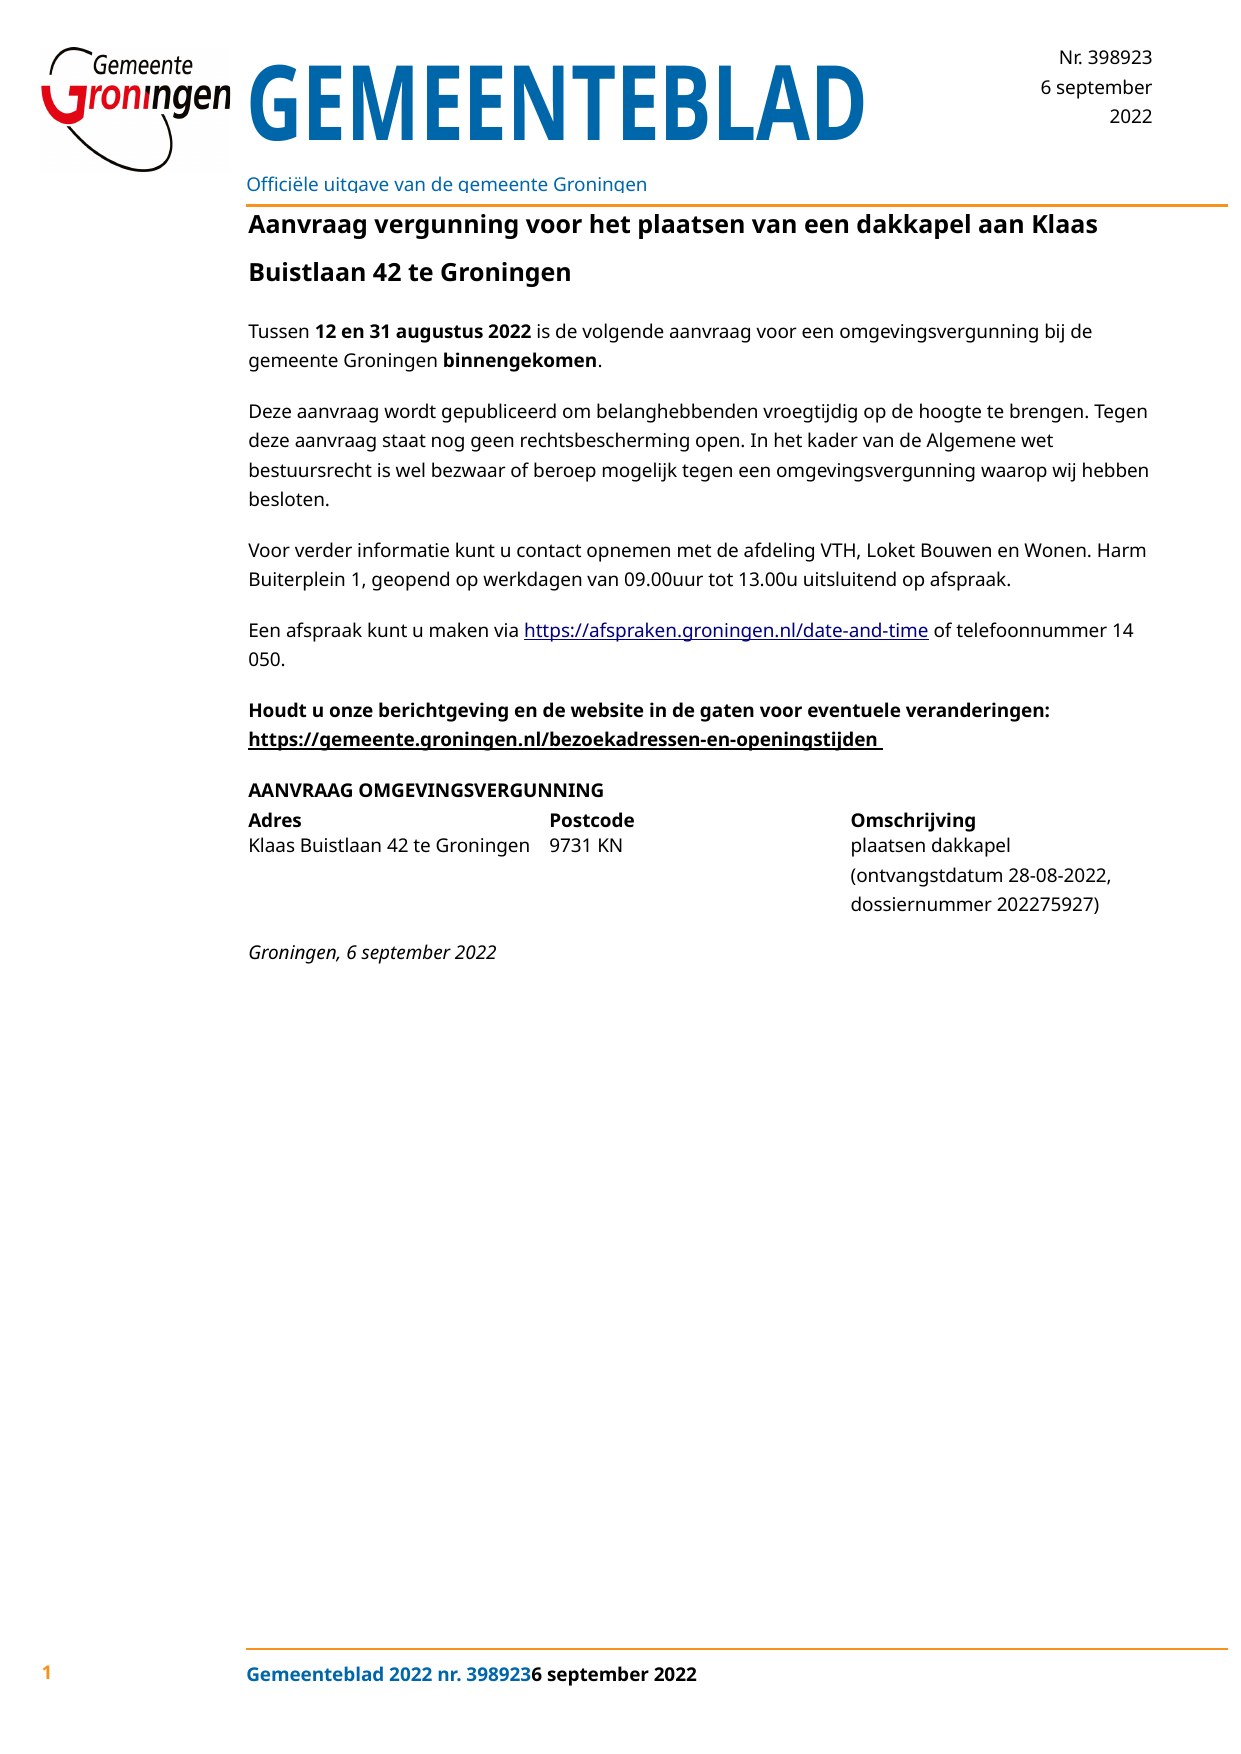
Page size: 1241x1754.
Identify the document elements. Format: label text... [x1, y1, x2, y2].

text Voor verder informatie kunt u contact opnemen met de afdeling VTH, Loket Bouwen en Wonen. Harm Buiterplein 1, geopend op werkdagen van 09.00uur tot 13.00u uitsluitend op afspraak. [248, 537, 1152, 592]
text Houdt u onze berichtgeving en de website in de gaten voor eventuele veranderingen: https://gemeente.groningen.nl/bezoekadressen-en-openingstijden [248, 697, 1152, 752]
table_header Adres [248, 807, 549, 832]
table_header Postcode [549, 807, 850, 832]
table_cell plaatsen dakkapel (ontvangstdatum 28-08-2022, dossiernummer 202275927) [850, 833, 1152, 917]
table_cell 9731 KN [549, 833, 850, 917]
text Een afspraak kunt u maken via https://afspraken.groningen.nl/date-and-time of telefoonnummer 14 050. [248, 617, 1152, 672]
table_cell Klaas Buistlaan 42 te Groningen [248, 833, 549, 917]
text Deze aanvraag wordt gepubliceerd om belanghebbenden vroegtijdig op de hoogte te brengen. Tegen deze aanvraag staat nog geen rechtsbescherming open. In het kader van de Algemene wet bestuursrecht is wel bezwaar of beroep mogelijk tegen een omgevingsvergunning waarop wij hebben besloten. [248, 398, 1152, 512]
text Aanvraag vergunning voor het plaatsen van een dakkapel aan Klaas Buistlaan 42 te Groningen [248, 207, 1152, 288]
text Groningen, 6 september 2022 [248, 939, 1152, 964]
text Tussen 12 en 31 augustus 2022 is de volgende aanvraag voor een omgevingsvergunning bij de gemeente Groningen binnengekomen. [248, 318, 1152, 373]
text AANVRAAG OMGEVINGSVERGUNNING [248, 777, 1152, 803]
table_header Omschrijving [850, 807, 1152, 832]
picture [41, 47, 231, 172]
